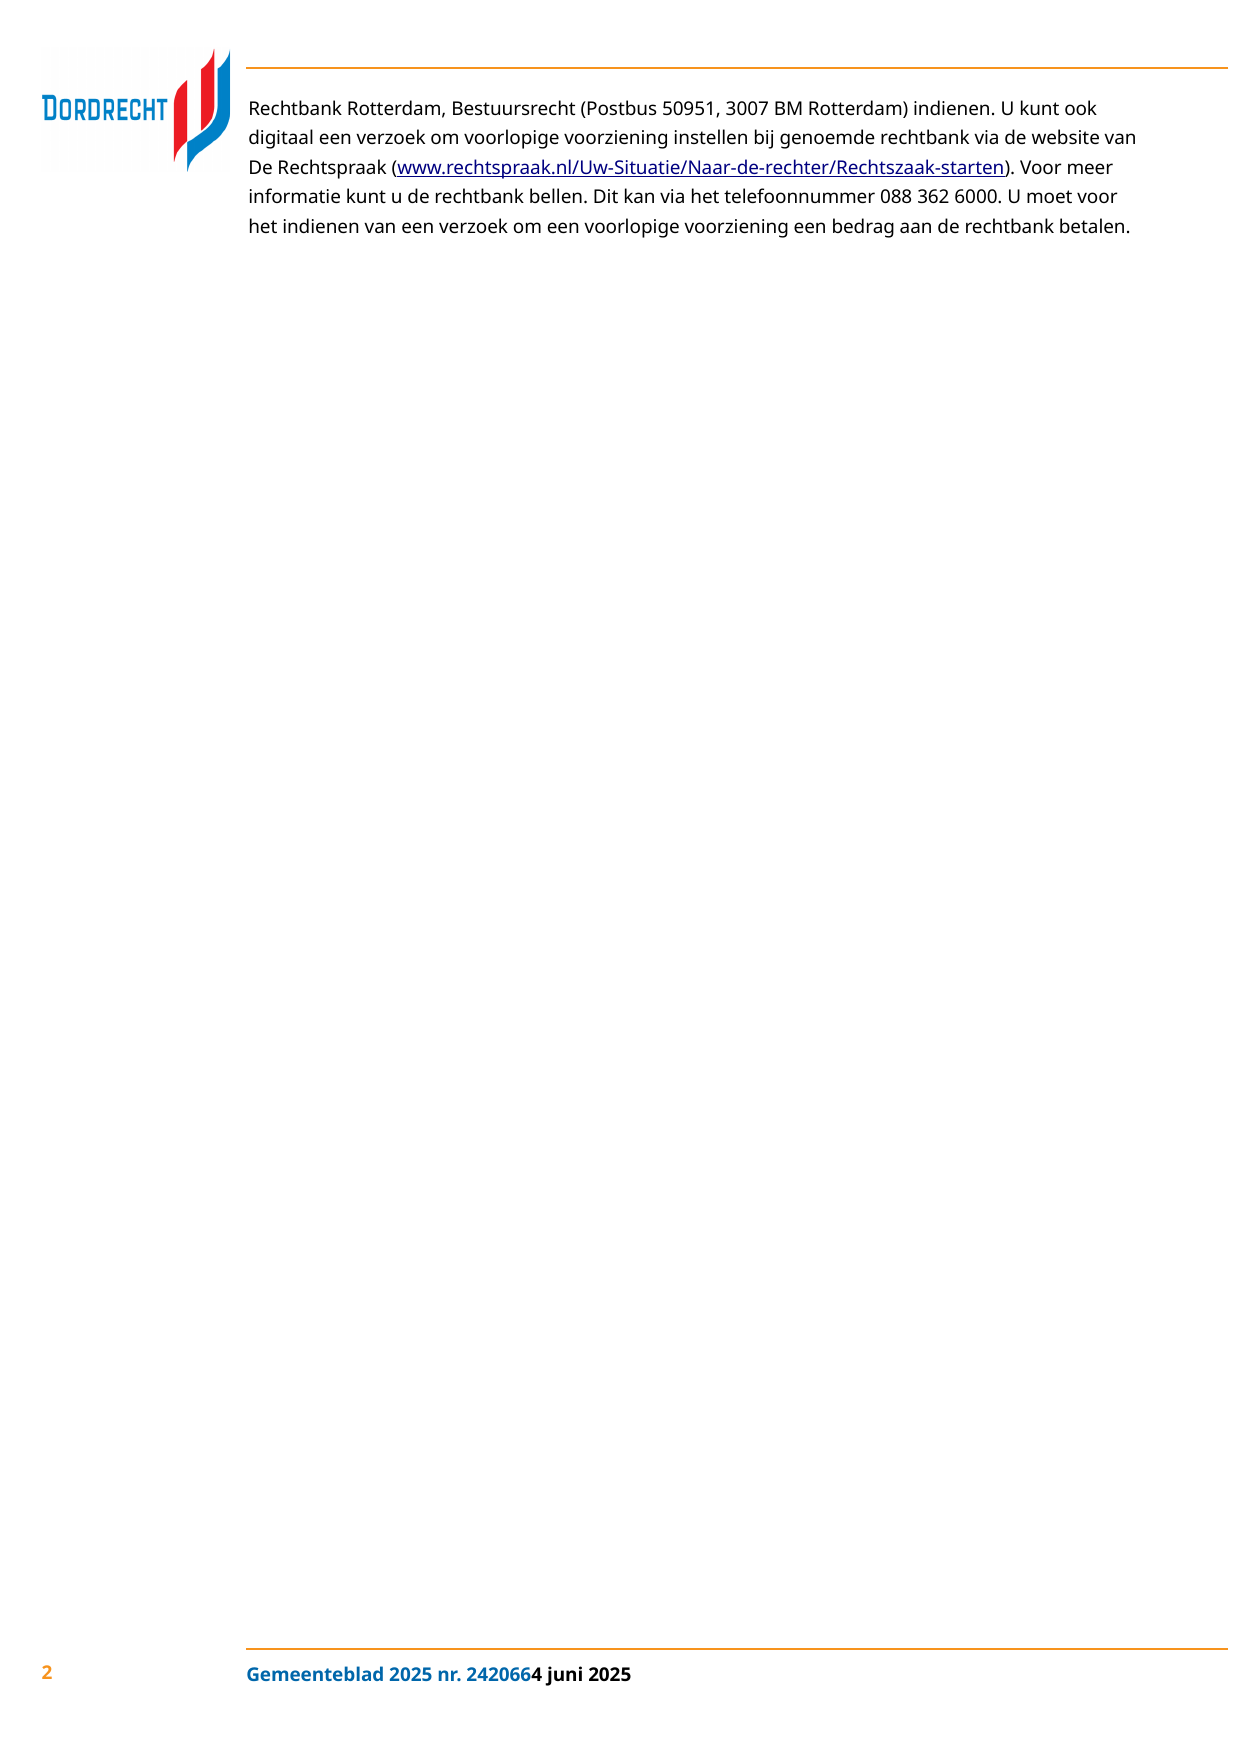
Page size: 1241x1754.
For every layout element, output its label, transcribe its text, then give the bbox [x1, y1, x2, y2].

text Rechtbank Rotterdam, Bestuursrecht (Postbus 50951, 3007 BM Rotterdam) indienen. U kunt ook digitaal een verzoek om voorlopige voorziening instellen bij genoemde rechtbank via de website van De Rechtspraak (www.rechtspraak.nl/Uw-Situatie/Naar-de-rechter/Rechtszaak-starten). Voor meer informatie kunt u de rechtbank bellen. Dit kan via het telefoonnummer 088 362 6000. U moet voor het indienen van een verzoek om een voorlopige voorziening een bedrag aan de rechtbank betalen. [248, 95, 1152, 239]
picture [41, 47, 231, 172]
